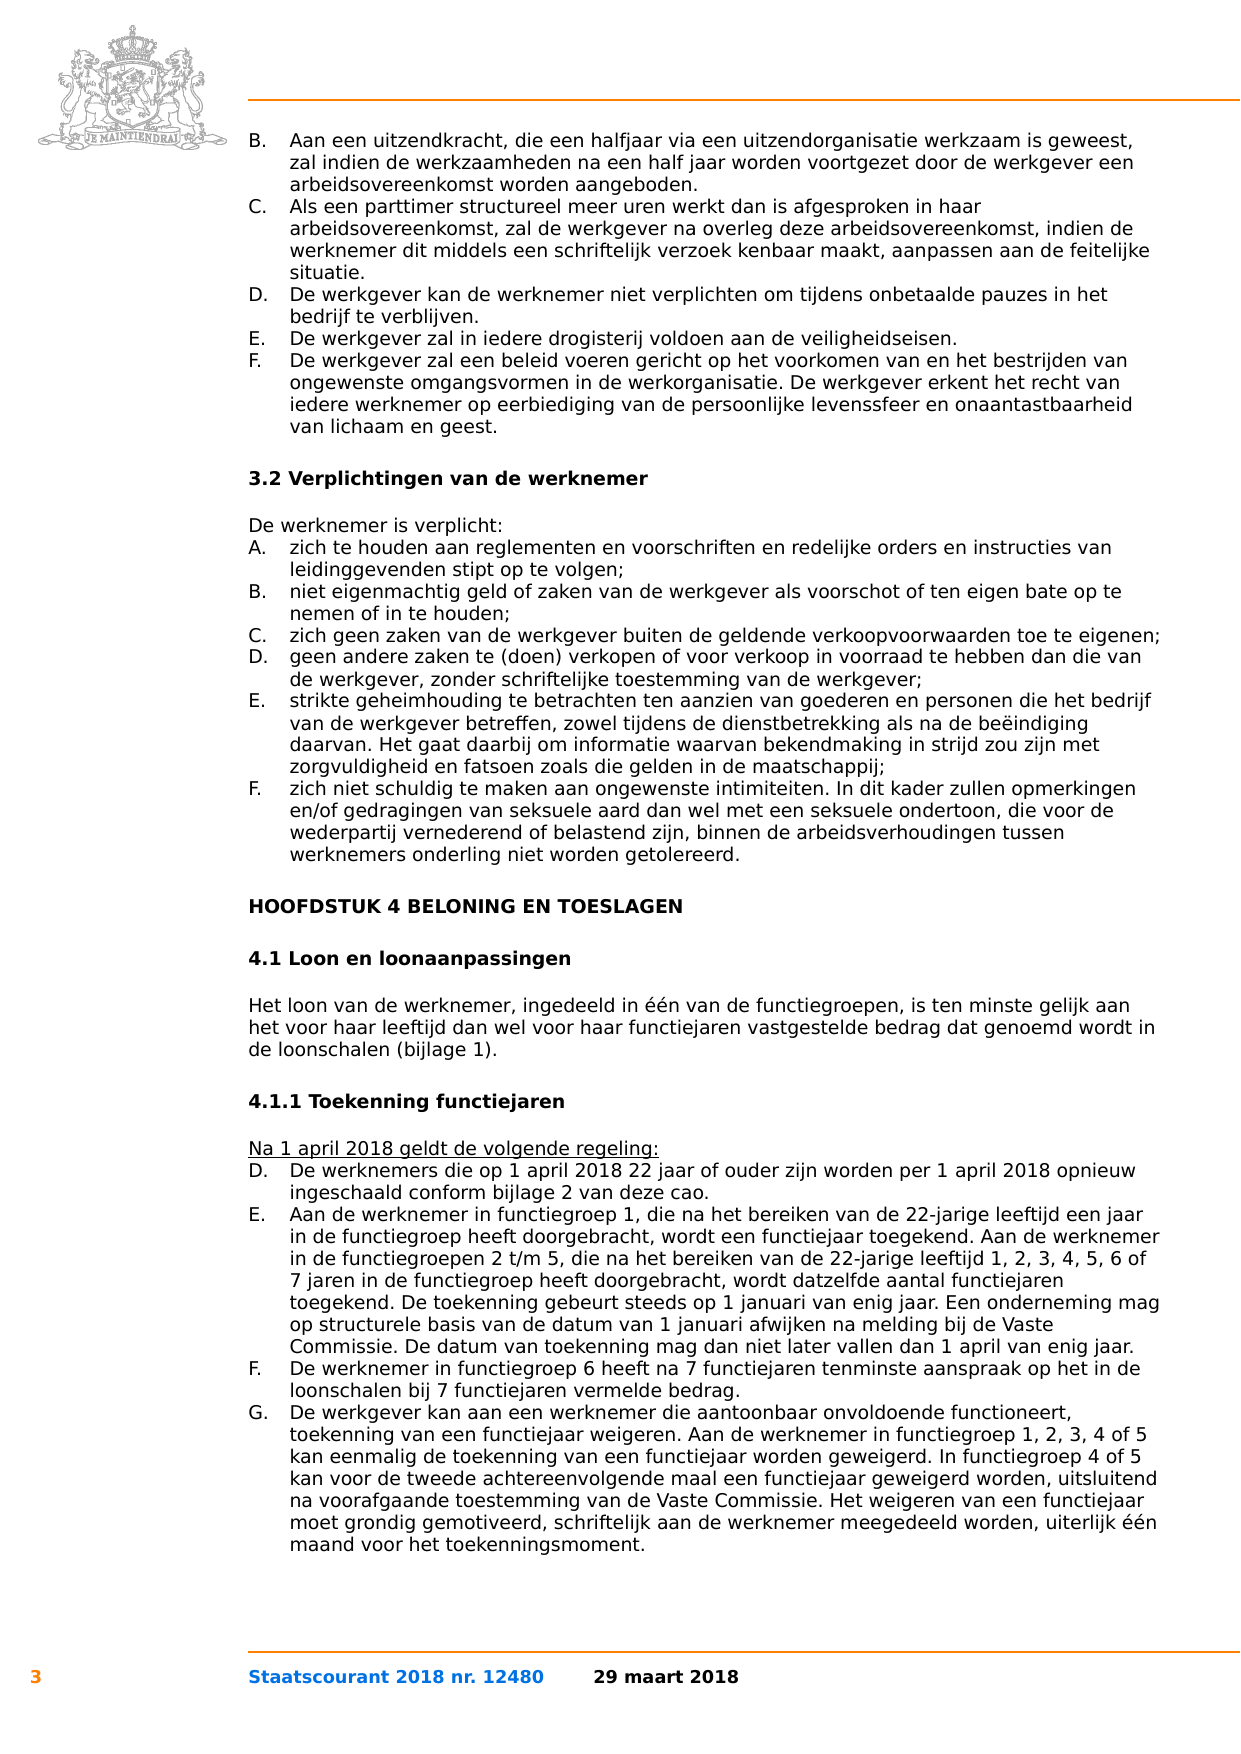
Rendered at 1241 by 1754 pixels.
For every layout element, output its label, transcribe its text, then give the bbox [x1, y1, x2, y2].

text F. De werknemer in functiegroep 6 heeft na 7 functiejaren tenminste aanspraak op het in de loonschalen bij 7 functiejaren vermelde bedrag. [248, 1358, 1163, 1402]
subtitle 4.1.1 Toekenning functiejaren [248, 1091, 1163, 1113]
text C. zich geen zaken van de werkgever buiten de geldende verkoopvoorwaarden toe te eigenen; [248, 624, 1163, 646]
picture [38, 25, 227, 150]
text Na 1 april 2018 geldt de volgende regeling: [248, 1138, 1163, 1160]
text F. De werkgever zal een beleid voeren gericht op het voorkomen van en het bestrijden van ongewenste omgangsvormen in de werkorganisatie. De werkgever erkent het recht van iedere werknemer op eerbiediging van de persoonlijke levenssfeer en onaantastbaarheid van lichaam en geest. [248, 350, 1163, 438]
subtitle HOOFDSTUK 4 BELONING EN TOESLAGEN [248, 896, 1163, 918]
text F. zich niet schuldig te maken aan ongewenste intimiteiten. In dit kader zullen opmerkingen en/of gedragingen van seksuele aard dan wel met een seksuele ondertoon, die voor de wederpartij vernederend of belastend zijn, binnen de arbeidsverhoudingen tussen werknemers onderling niet worden getolereerd. [248, 778, 1163, 866]
text De werknemer is verplicht: [248, 514, 1163, 537]
text D. De werkgever kan de werknemer niet verplichten om tijdens onbetaalde pauzes in het bedrijf te verblijven. [248, 284, 1163, 328]
text E. De werkgever zal in iedere drogisterij voldoen aan de veiligheidseisen. [248, 328, 1163, 350]
subtitle 4.1 Loon en loonaanpassingen [248, 948, 1163, 970]
text D. De werknemers die op 1 april 2018 22 jaar of ouder zijn worden per 1 april 2018 opnieuw ingeschaald conform bijlage 2 van deze cao. [248, 1160, 1163, 1204]
text B. Aan een uitzendkracht, die een halfjaar via een uitzendorganisatie werkzaam is geweest, zal indien de werkzaamheden na een half jaar worden voortgezet door de werkgever een arbeidsovereenkomst worden aangeboden. [248, 130, 1163, 196]
text G. De werkgever kan aan een werknemer die aantoonbaar onvoldoende functioneert, toekenning van een functiejaar weigeren. Aan de werknemer in functiegroep 1, 2, 3, 4 of 5 kan eenmalig de toekenning van een functiejaar worden geweigerd. In functiegroep 4 of 5 kan voor de tweede achtereenvolgende maal een functiejaar geweigerd worden, uitsluitend na voorafgaande toestemming van de Vaste Commissie. Het weigeren van een functiejaar moet grondig gemotiveerd, schriftelijk aan de werknemer meegedeeld worden, uiterlijk één maand voor het toekenningsmoment. [248, 1402, 1163, 1556]
text D. geen andere zaken te (doen) verkopen of voor verkoop in voorraad te hebben dan die van de werkgever, zonder schriftelijke toestemming van de werkgever; [248, 646, 1163, 690]
text E. strikte geheimhouding te betrachten ten aanzien van goederen en personen die het bedrijf van de werkgever betreffen, zowel tijdens de dienstbetrekking als na de beëindiging daarvan. Het gaat daarbij om informatie waarvan bekendmaking in strijd zou zijn met zorgvuldigheid en fatsoen zoals die gelden in de maatschappij; [248, 690, 1163, 778]
text Het loon van de werknemer, ingedeeld in één van de functiegroepen, is ten minste gelijk aan het voor haar leeftijd dan wel voor haar functiejaren vastgestelde bedrag dat genoemd wordt in de loonschalen (bijlage 1). [248, 995, 1163, 1061]
text C. Als een parttimer structureel meer uren werkt dan is afgesproken in haar arbeidsovereenkomst, zal de werkgever na overleg deze arbeidsovereenkomst, indien de werknemer dit middels een schriftelijk verzoek kenbaar maakt, aanpassen aan de feitelijke situatie. [248, 196, 1163, 284]
subtitle 3.2 Verplichtingen van de werknemer [248, 468, 1163, 489]
text B. niet eigenmachtig geld of zaken van de werkgever als voorschot of ten eigen bate op te nemen of in te houden; [248, 581, 1163, 624]
text A. zich te houden aan reglementen en voorschriften en redelijke orders en instructies van leidinggevenden stipt op te volgen; [248, 537, 1163, 581]
text E. Aan de werknemer in functiegroep 1, die na het bereiken van de 22-jarige leeftijd een jaar in de functiegroep heeft doorgebracht, wordt een functiejaar toegekend. Aan de werknemer in de functiegroepen 2 t/m 5, die na het bereiken van de 22-jarige leeftijd 1, 2, 3, 4, 5, 6 of 7 jaren in de functiegroep heeft doorgebracht, wordt datzelfde aantal functiejaren toegekend. De toekenning gebeurt steeds op 1 januari van enig jaar. Een onderneming mag op structurele basis van de datum van 1 januari afwijken na melding bij de Vaste Commissie. De datum van toekenning mag dan niet later vallen dan 1 april van enig jaar. [248, 1204, 1163, 1358]
